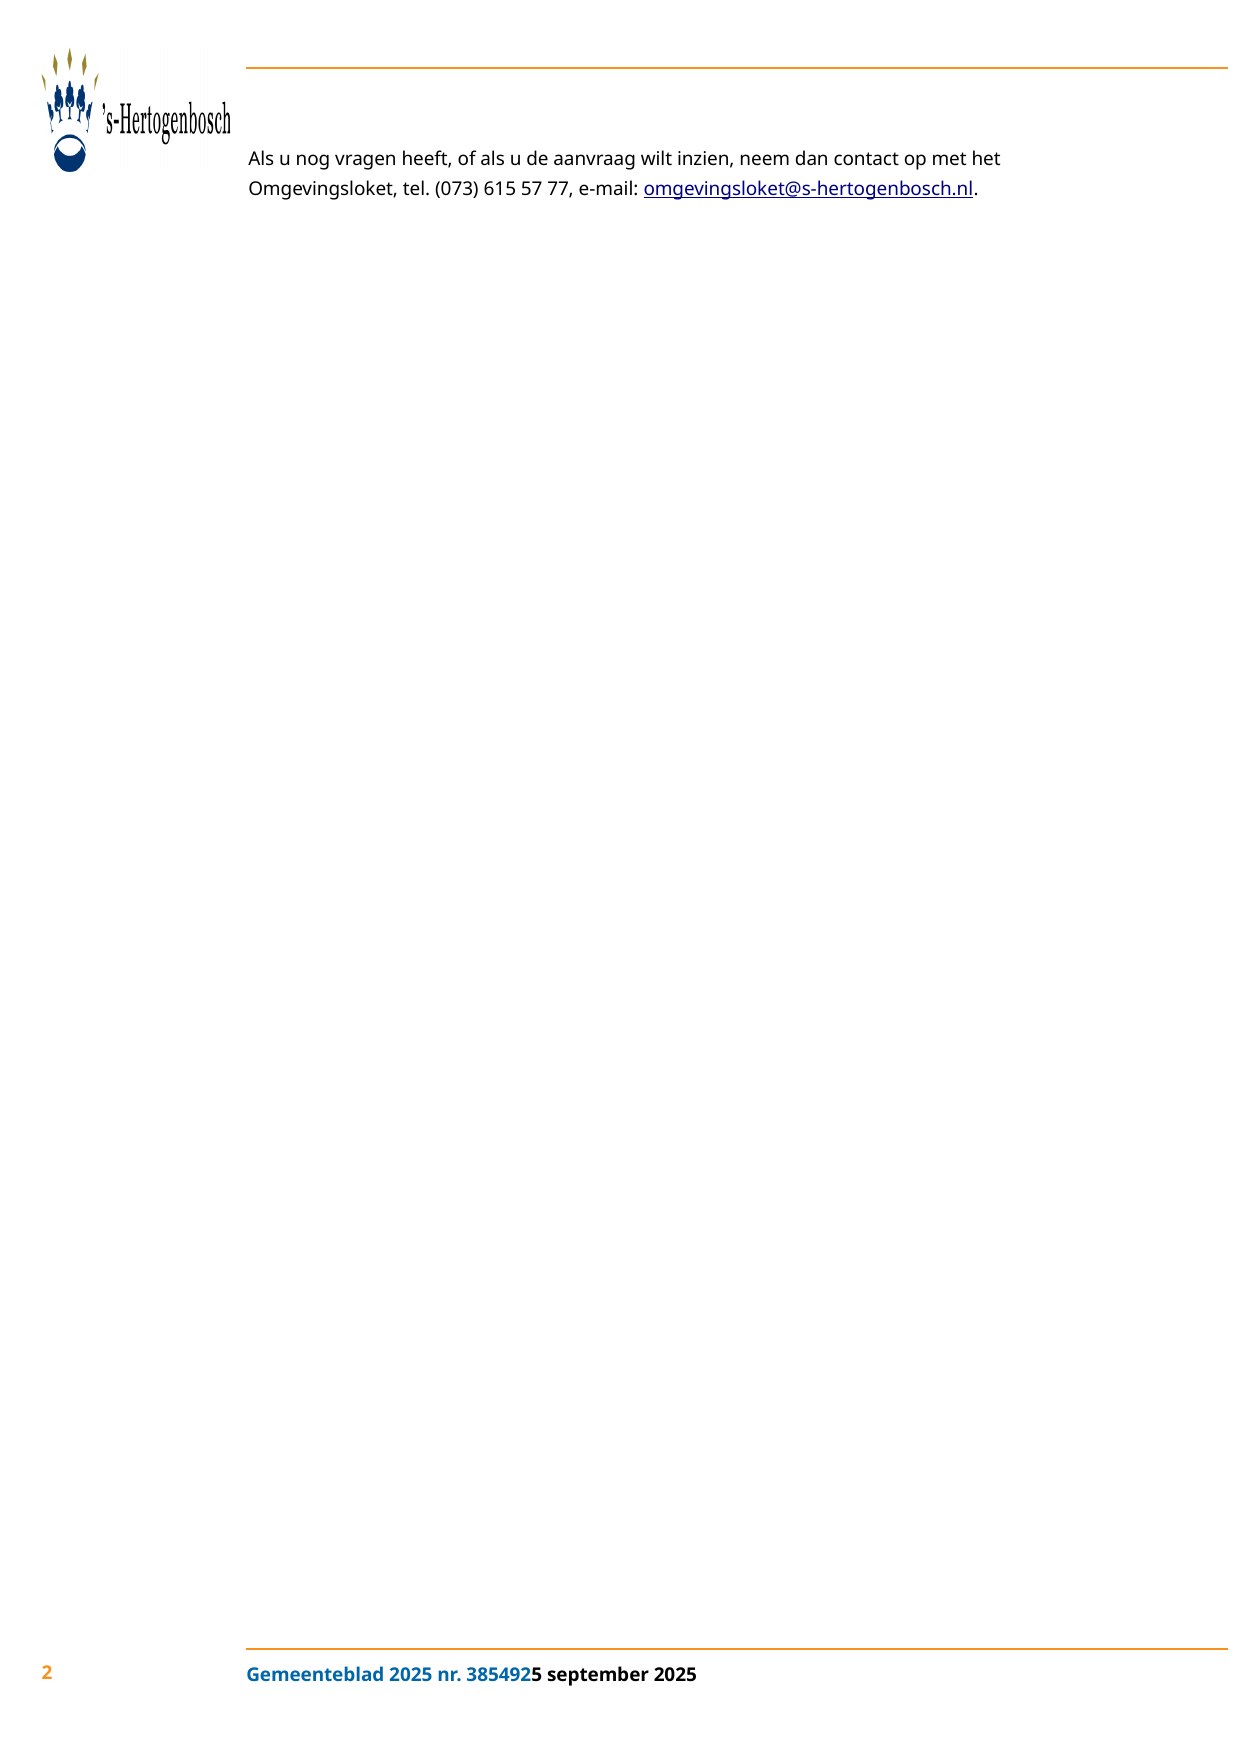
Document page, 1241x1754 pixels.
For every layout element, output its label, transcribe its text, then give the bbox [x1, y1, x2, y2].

text Als u nog vragen heeft, of als u de aanvraag wilt inzien, neem dan contact op met het Omgevingsloket, tel. (073) 615 57 77, e-mail: omgevingsloket@s-hertogenbosch.nl. [248, 145, 1152, 201]
picture [41, 47, 231, 172]
